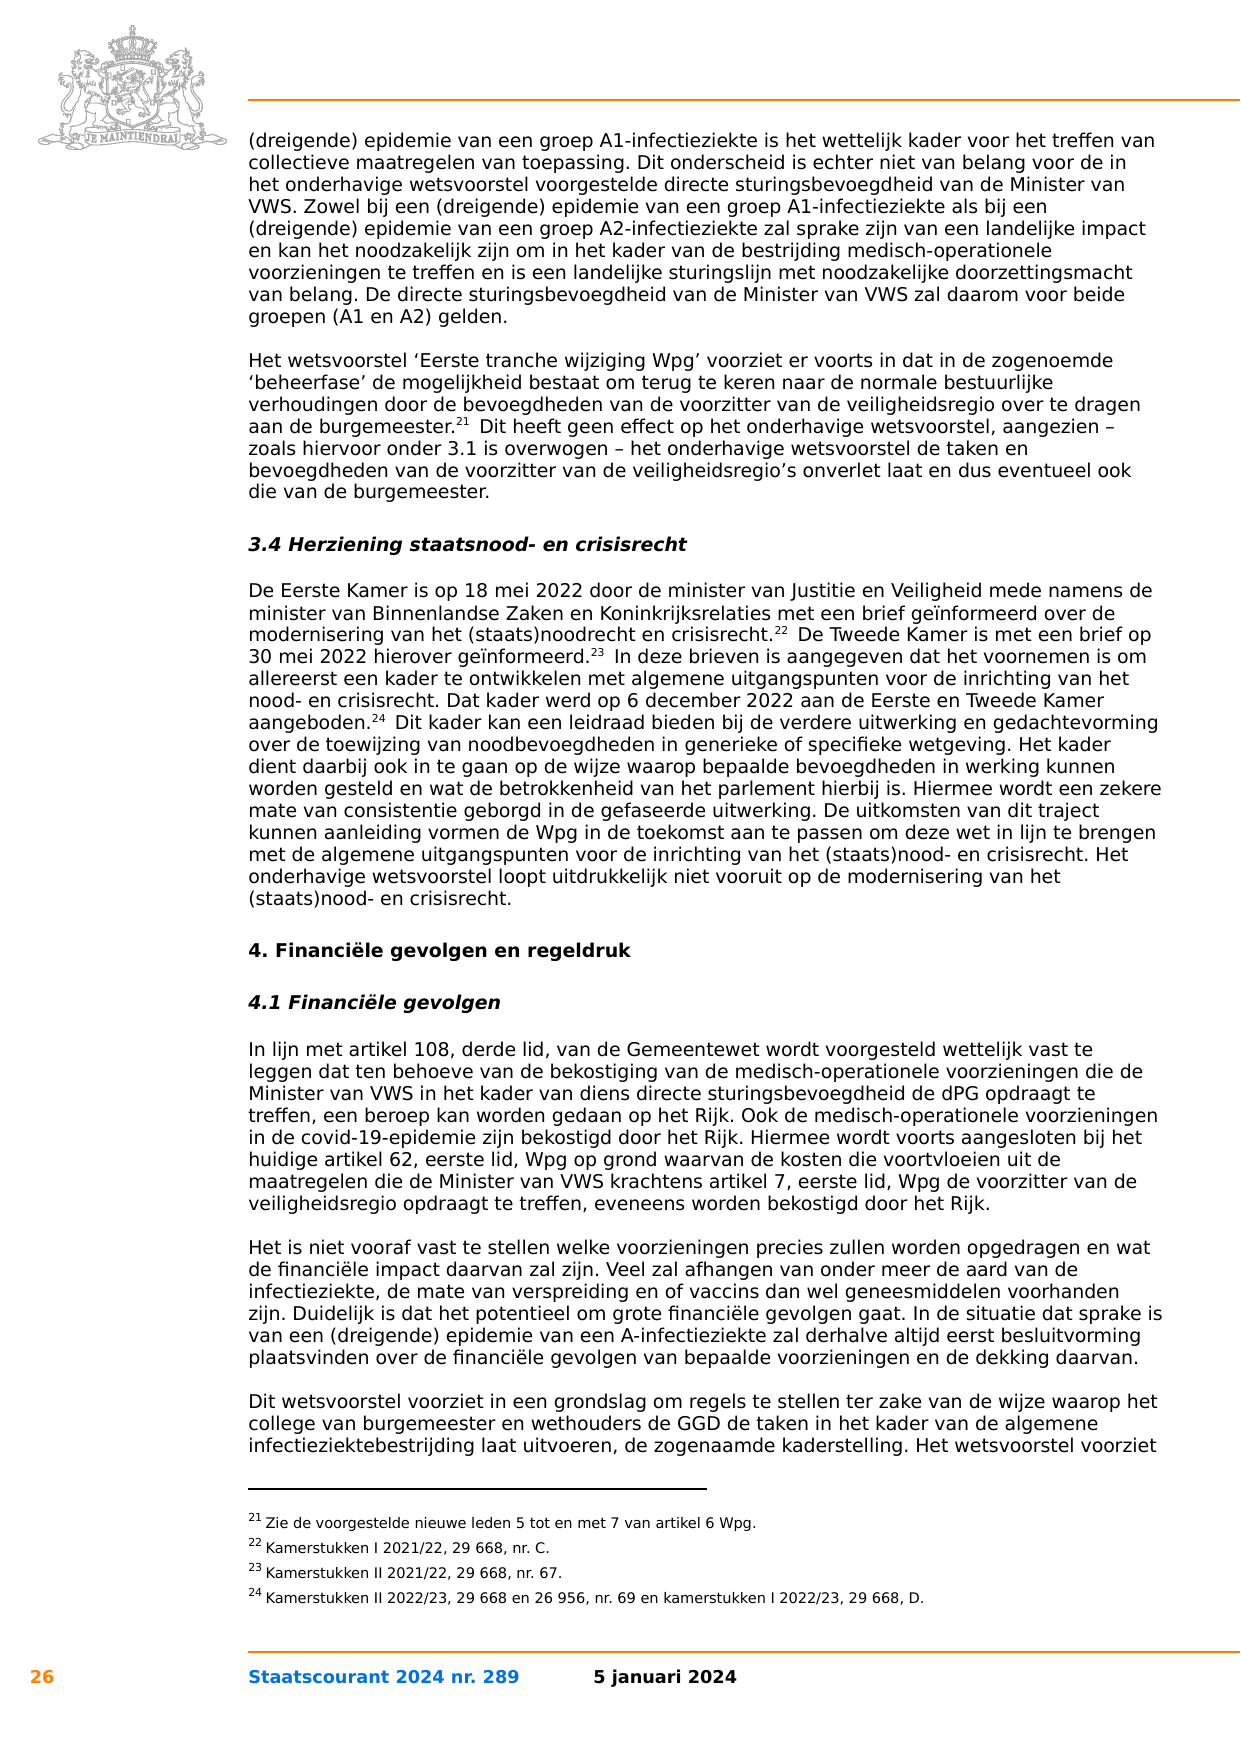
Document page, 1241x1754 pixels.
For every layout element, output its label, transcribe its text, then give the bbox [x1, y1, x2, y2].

text In lijn met artikel 108, derde lid, van de Gemeentewet wordt voorgesteld wettelijk vast te leggen dat ten behoeve van de bekostiging van de medisch-operationele voorzieningen die de Minister van VWS in het kader van diens directe sturingsbevoegdheid de dPG opdraagt te treffen, een beroep kan worden gedaan op het Rijk. Ook de medisch-operationele voorzieningen in de covid-19-epidemie zijn bekostigd door het Rijk. Hiermee wordt voorts aangesloten bij het huidige artikel 62, eerste lid, Wpg op grond waarvan de kosten die voortvloeien uit de maatregelen die de Minister van VWS krachtens artikel 7, eerste lid, Wpg de voorzitter van de veiligheidsregio opdraagt te treffen, eveneens worden bekostigd door het Rijk. [248, 1039, 1163, 1215]
text Zie de voorgestelde nieuwe leden 5 tot en met 7 van artikel 6 Wpg. [248, 1511, 1163, 1533]
text Dit wetsvoorstel voorziet in een grondslag om regels te stellen ter zake van de wijze waarop het college van burgemeester en wethouders de GGD de taken in het kader van de algemene infectieziektebestrijding laat uitvoeren, de zogenaamde kaderstelling. Het wetsvoorstel voorziet [248, 1391, 1163, 1456]
subtitle 4. Financiële gevolgen en regeldruk [248, 940, 1163, 962]
text Kamerstukken II 2021/22, 29 668, nr. 67. [248, 1561, 1163, 1583]
text Kamerstukken II 2022/23, 29 668 en 26 956, nr. 69 en kamerstukken I 2022/23, 29 668, D. [248, 1586, 1163, 1608]
subtitle 4.1 Financiële gevolgen [248, 992, 1163, 1014]
text Het is niet vooraf vast te stellen welke voorzieningen precies zullen worden opgedragen en wat de financiële impact daarvan zal zijn. Veel zal afhangen van onder meer de aard van de infectieziekte, de mate van verspreiding en of vaccins dan wel geneesmiddelen voorhanden zijn. Duidelijk is dat het potentieel om grote financiële gevolgen gaat. In de situatie dat sprake is van een (dreigende) epidemie van een A-infectieziekte zal derhalve altijd eerst besluitvorming plaatsvinden over de financiële gevolgen van bepaalde voorzieningen en de dekking daarvan. [248, 1237, 1163, 1369]
text Het wetsvoorstel ‘Eerste tranche wijziging Wpg’ voorziet er voorts in dat in de zogenoemde ‘beheerfase’ de mogelijkheid bestaat om terug te keren naar de normale bestuurlijke verhoudingen door de bevoegdheden van de voorzitter van de veiligheidsregio over te dragen aan de burgemeester. Dit heeft geen effect op het onderhavige wetsvoorstel, aangezien – zoals hiervoor onder 3.1 is overwogen – het onderhavige wetsvoorstel de taken en bevoegdheden van de voorzitter van de veiligheidsregio’s onverlet laat en dus eventueel ook die van de burgemeester. [248, 349, 1163, 503]
text (dreigende) epidemie van een groep A1-infectieziekte is het wettelijk kader voor het treffen van collectieve maatregelen van toepassing. Dit onderscheid is echter niet van belang voor de in het onderhavige wetsvoorstel voorgestelde directe sturingsbevoegdheid van de Minister van VWS. Zowel bij een (dreigende) epidemie van een groep A1-infectieziekte als bij een (dreigende) epidemie van een groep A2-infectieziekte zal sprake zijn van een landelijke impact en kan het noodzakelijk zijn om in het kader van de bestrijding medisch-operationele voorzieningen te treffen en is een landelijke sturingslijn met noodzakelijke doorzettingsmacht van belang. De directe sturingsbevoegdheid van de Minister van VWS zal daarom voor beide groepen (A1 en A2) gelden. [248, 130, 1163, 328]
subtitle 3.4 Herziening staatsnood- en crisisrecht [248, 533, 1163, 555]
text De Eerste Kamer is op 18 mei 2022 door de minister van Justitie en Veiligheid mede namens de minister van Binnenlandse Zaken en Koninkrijksrelaties met een brief geïnformeerd over de modernisering van het (staats)noodrecht en crisisrecht. De Tweede Kamer is met een brief op 30 mei 2022 hierover geïnformeerd. In deze brieven is aangegeven dat het voornemen is om allereerst een kader te ontwikkelen met algemene uitgangspunten voor de inrichting van het nood- en crisisrecht. Dat kader werd op 6 december 2022 aan de Eerste en Tweede Kamer aangeboden. Dit kader kan een leidraad bieden bij de verdere uitwerking en gedachtevorming over de toewijzing van noodbevoegdheden in generieke of specifieke wetgeving. Het kader dient daarbij ook in te gaan op de wijze waarop bepaalde bevoegdheden in werking kunnen worden gesteld en wat de betrokkenheid van het parlement hierbij is. Hiermee wordt een zekere mate van consistentie geborgd in de gefaseerde uitwerking. De uitkomsten van dit traject kunnen aanleiding vormen de Wpg in de toekomst aan te passen om deze wet in lijn te brengen met de algemene uitgangspunten voor de inrichting van het (staats)nood- en crisisrecht. Het onderhavige wetsvoorstel loopt uitdrukkelijk niet vooruit op de modernisering van het (staats)nood- en crisisrecht. [248, 580, 1163, 910]
text Kamerstukken I 2021/22, 29 668, nr. C. [248, 1536, 1163, 1558]
picture [38, 25, 227, 150]
